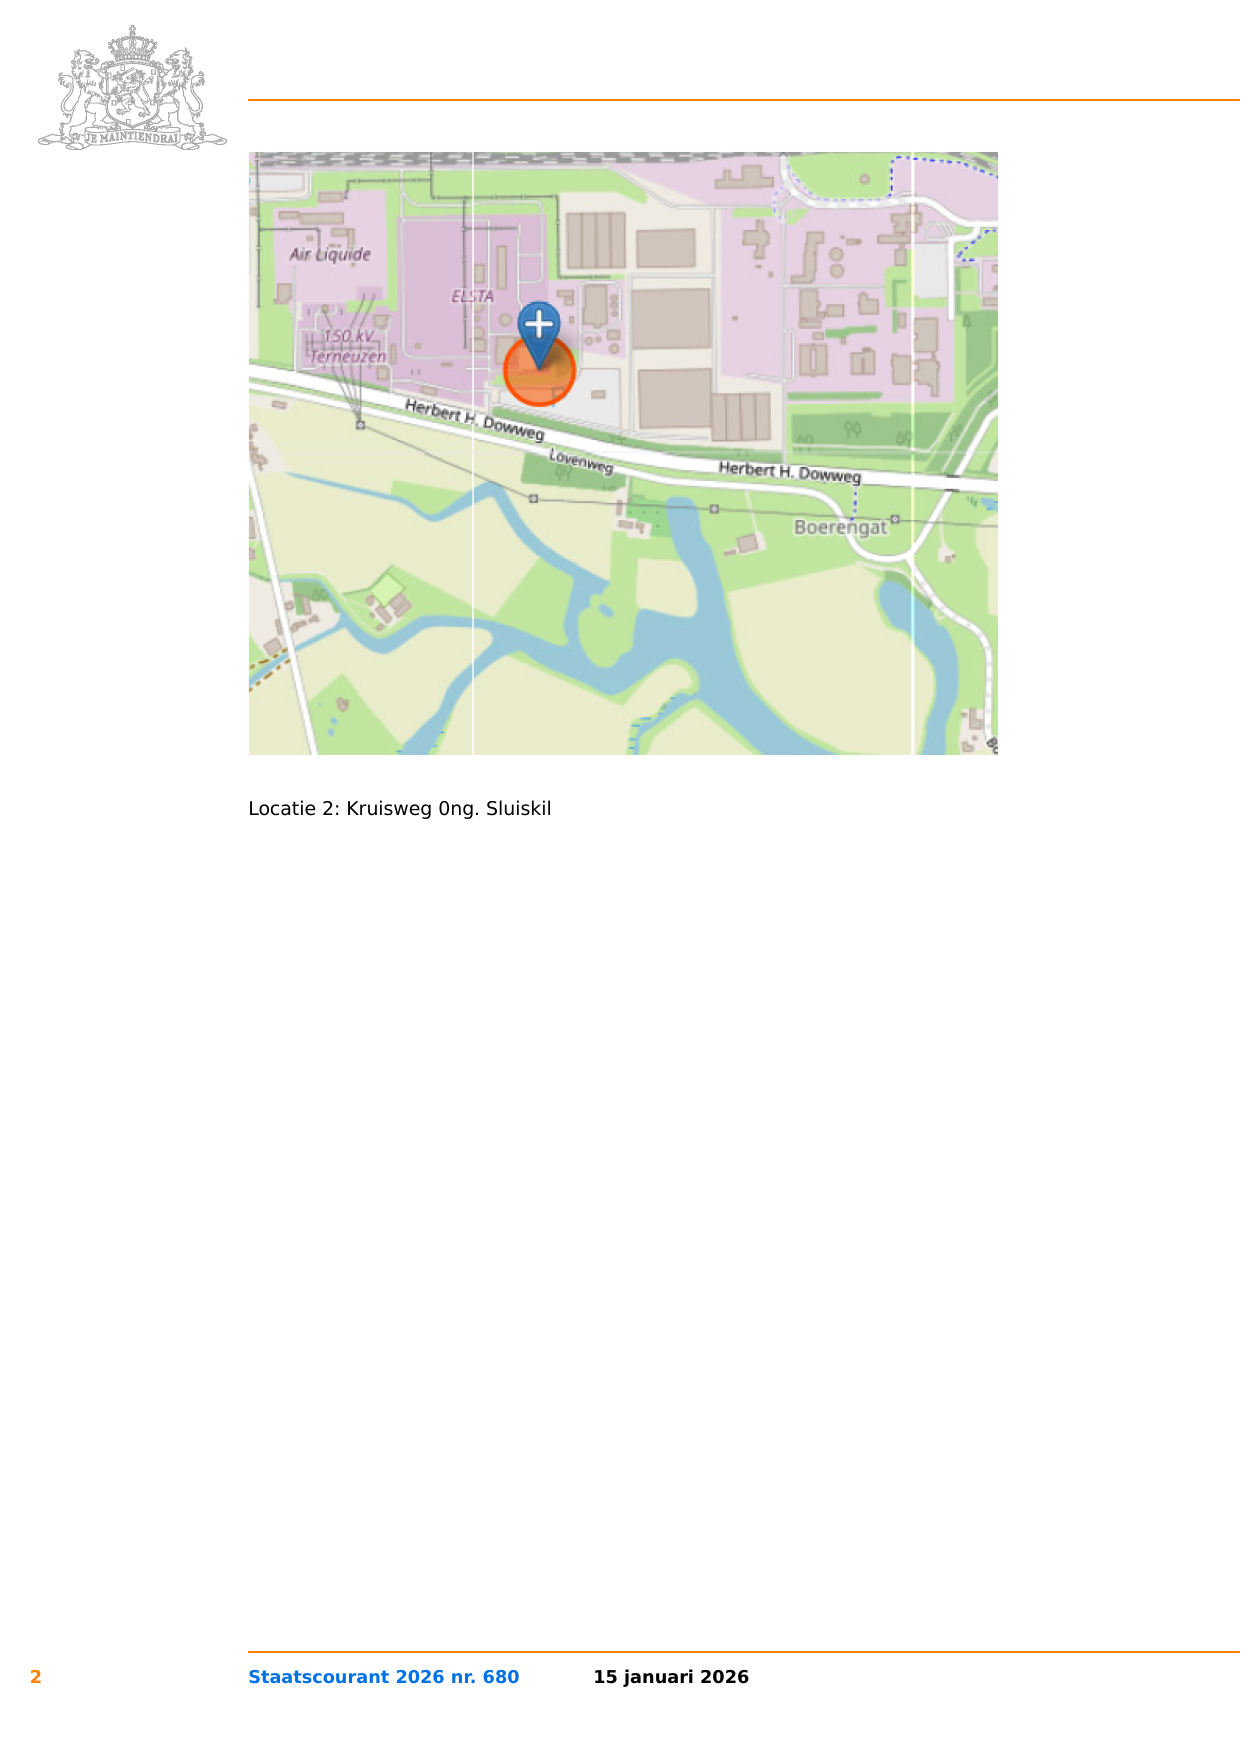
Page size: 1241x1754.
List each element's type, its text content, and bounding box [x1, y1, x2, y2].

picture [248, 151, 998, 755]
picture [38, 25, 227, 150]
text Locatie 2: Kruisweg 0ng. Sluiskil [248, 798, 1163, 820]
